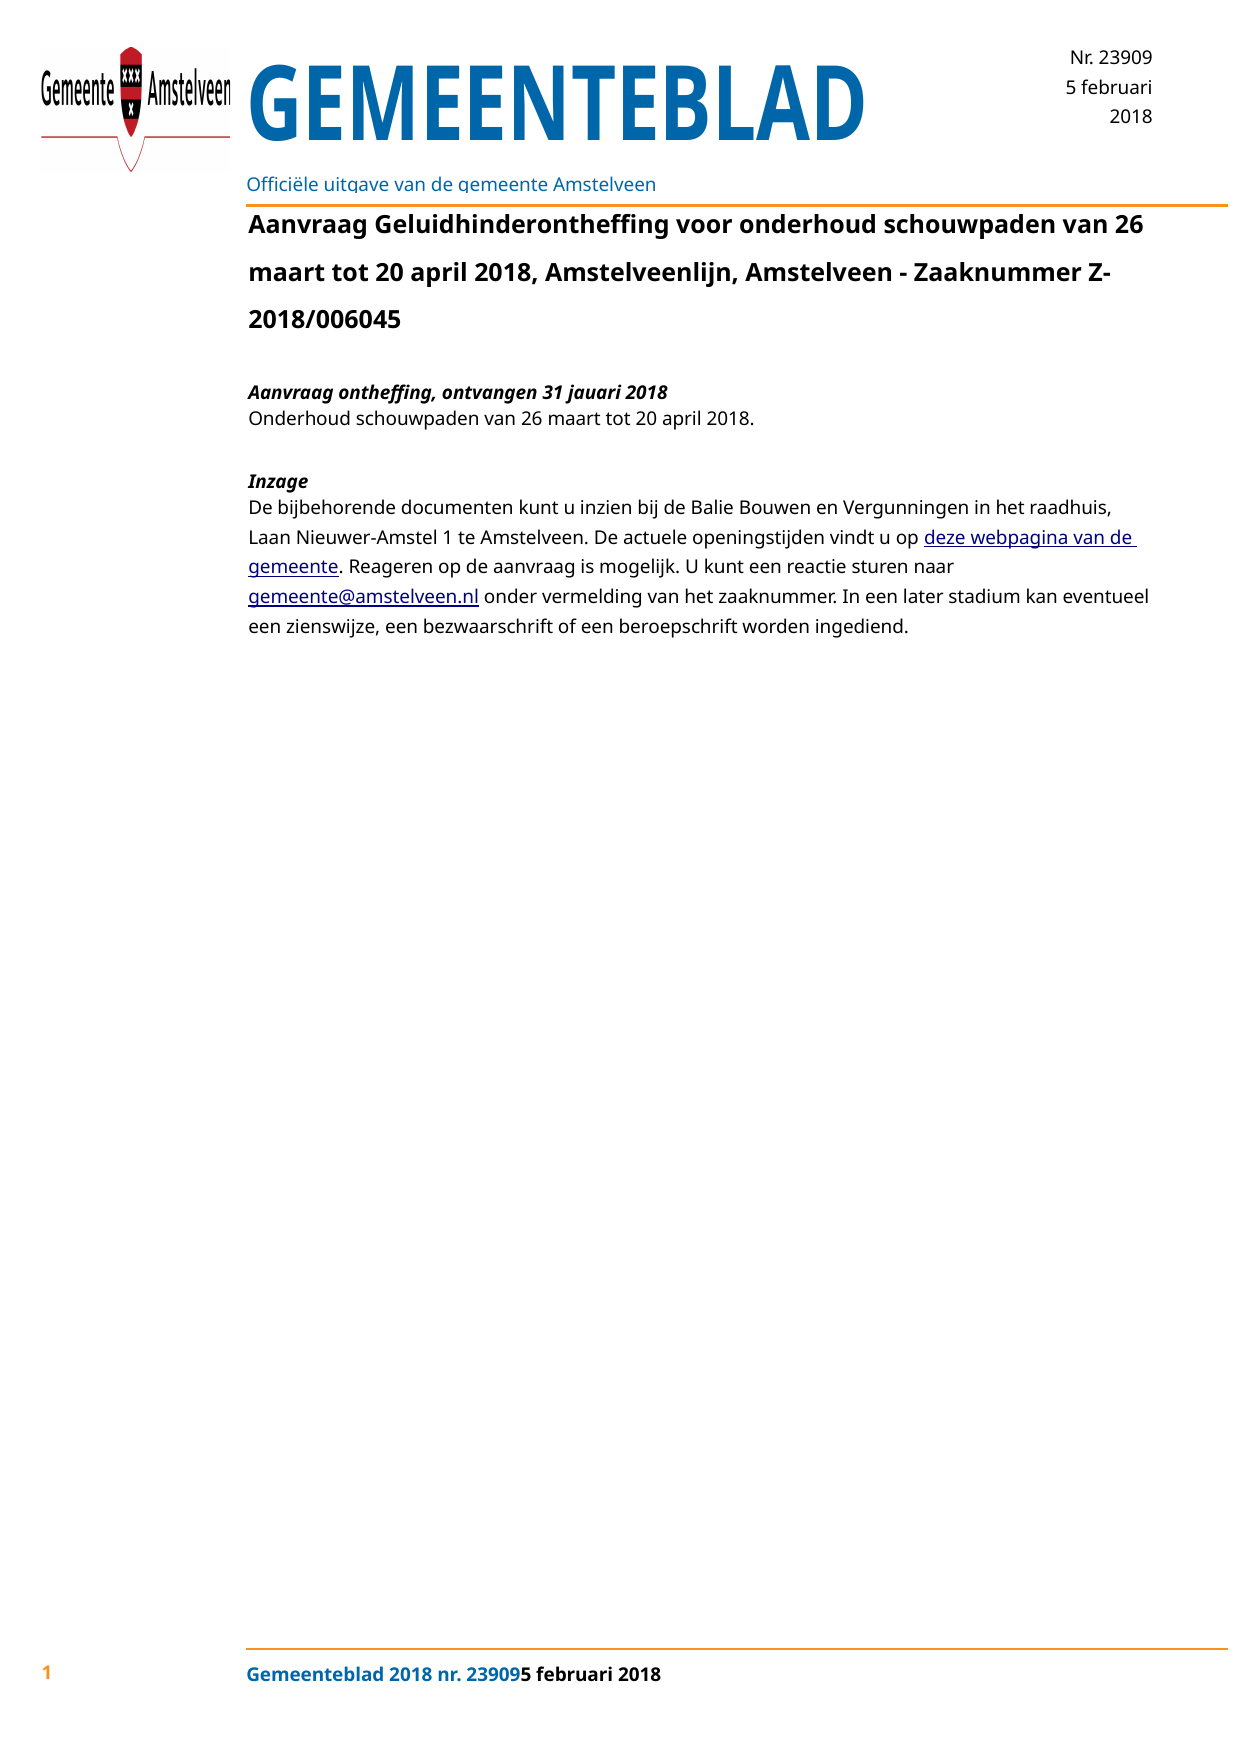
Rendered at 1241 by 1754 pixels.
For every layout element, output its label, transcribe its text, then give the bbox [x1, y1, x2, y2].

text Aanvraag ontheffing, ontvangen 31 jauari 2018 [248, 379, 1152, 405]
text De bijbehorende documenten kunt u inzien bij de Balie Bouwen en Vergunningen in het raadhuis, Laan Nieuwer-Amstel 1 te Amstelveen. De actuele openingstijden vindt u op deze webpagina van de gemeente. Reageren op de aanvraag is mogelijk. U kunt een reactie sturen naar gemeente@amstelveen.nl onder vermelding van het zaaknummer. In een later stadium kan eventueel een zienswijze, een bezwaarschrift of een beroepschrift worden ingediend. [248, 494, 1152, 638]
text Aanvraag Geluidhinderontheffing voor onderhoud schouwpaden van 26 maart tot 20 april 2018, Amstelveenlijn, Amstelveen - Zaaknummer Z-2018/006045 [248, 207, 1152, 336]
text Onderhoud schouwpaden van 26 maart tot 20 april 2018. [248, 405, 1152, 431]
picture [41, 47, 231, 172]
text Inzage [248, 469, 1152, 494]
